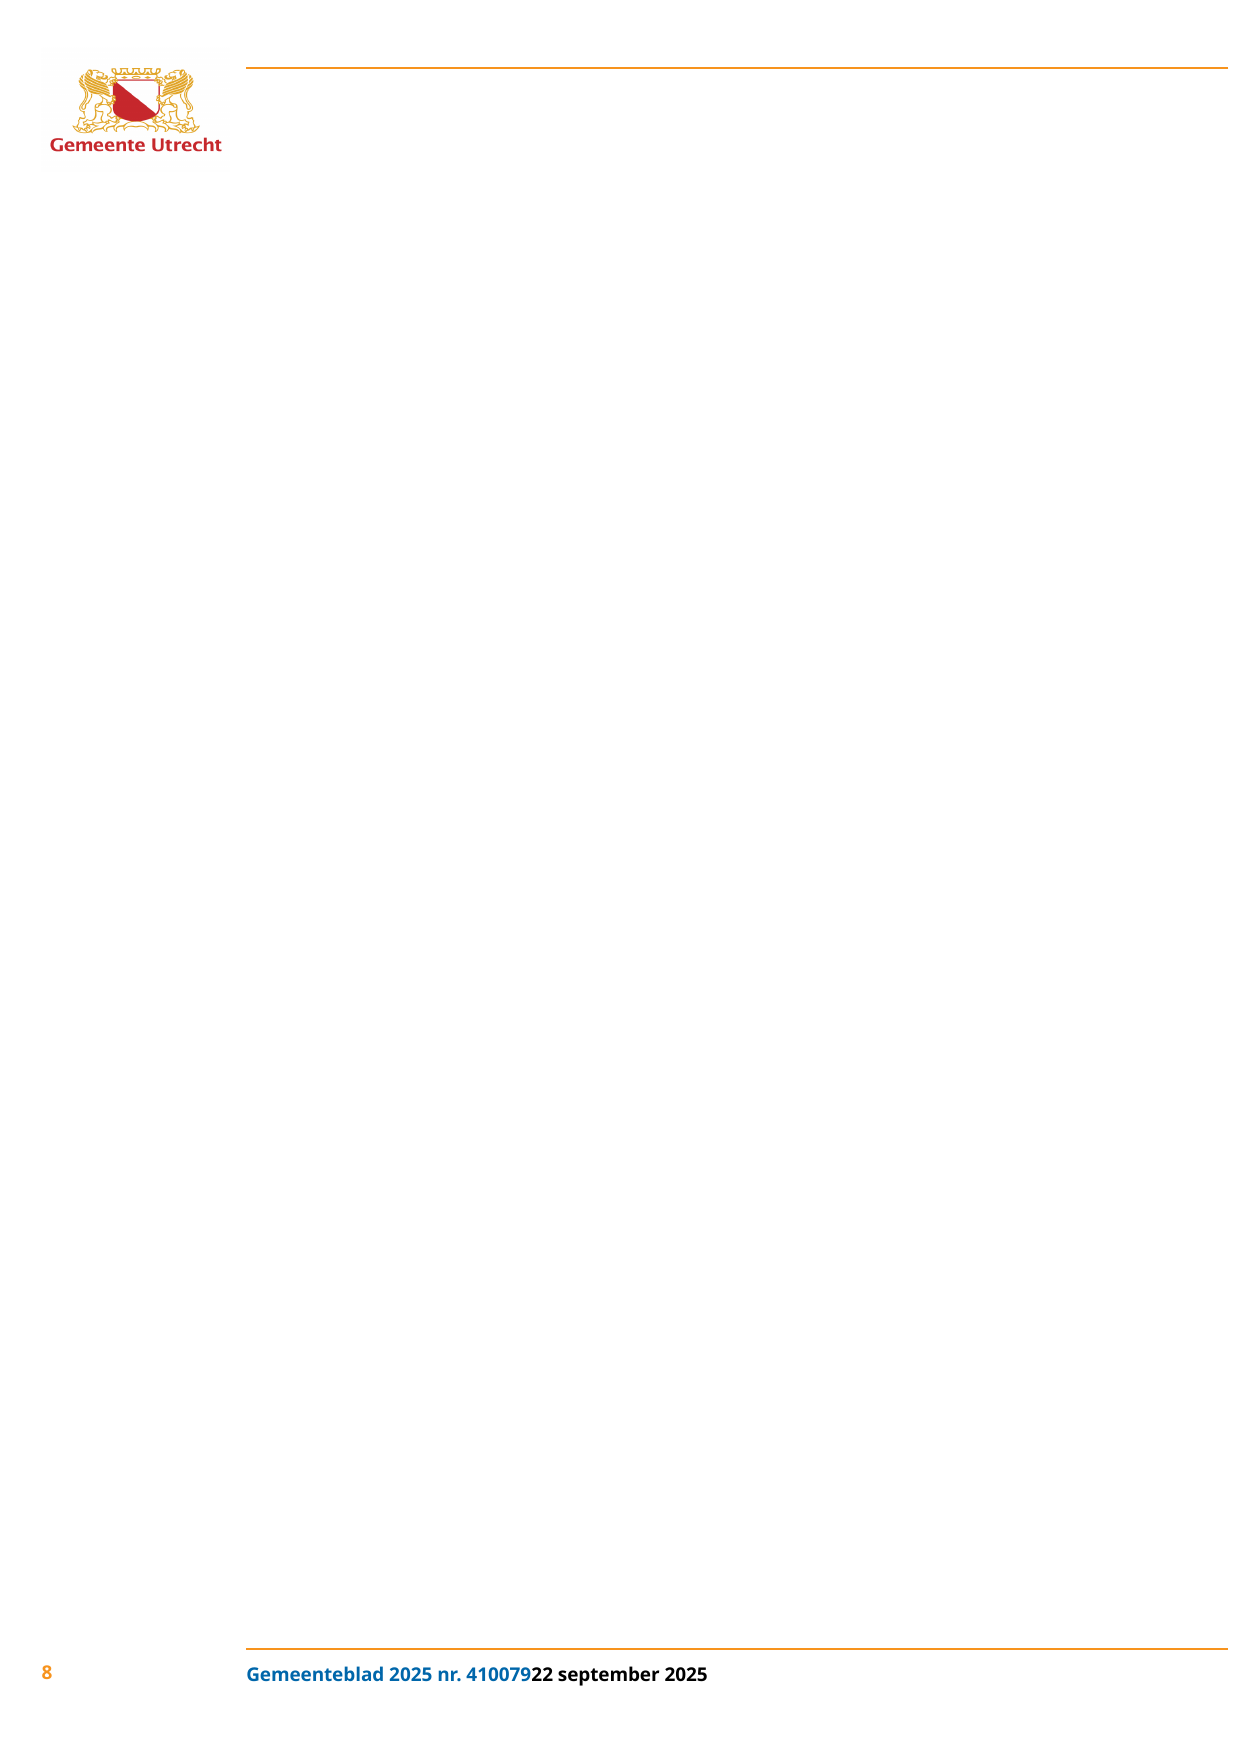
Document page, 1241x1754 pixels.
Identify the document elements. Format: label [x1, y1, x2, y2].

picture [41, 47, 231, 172]
